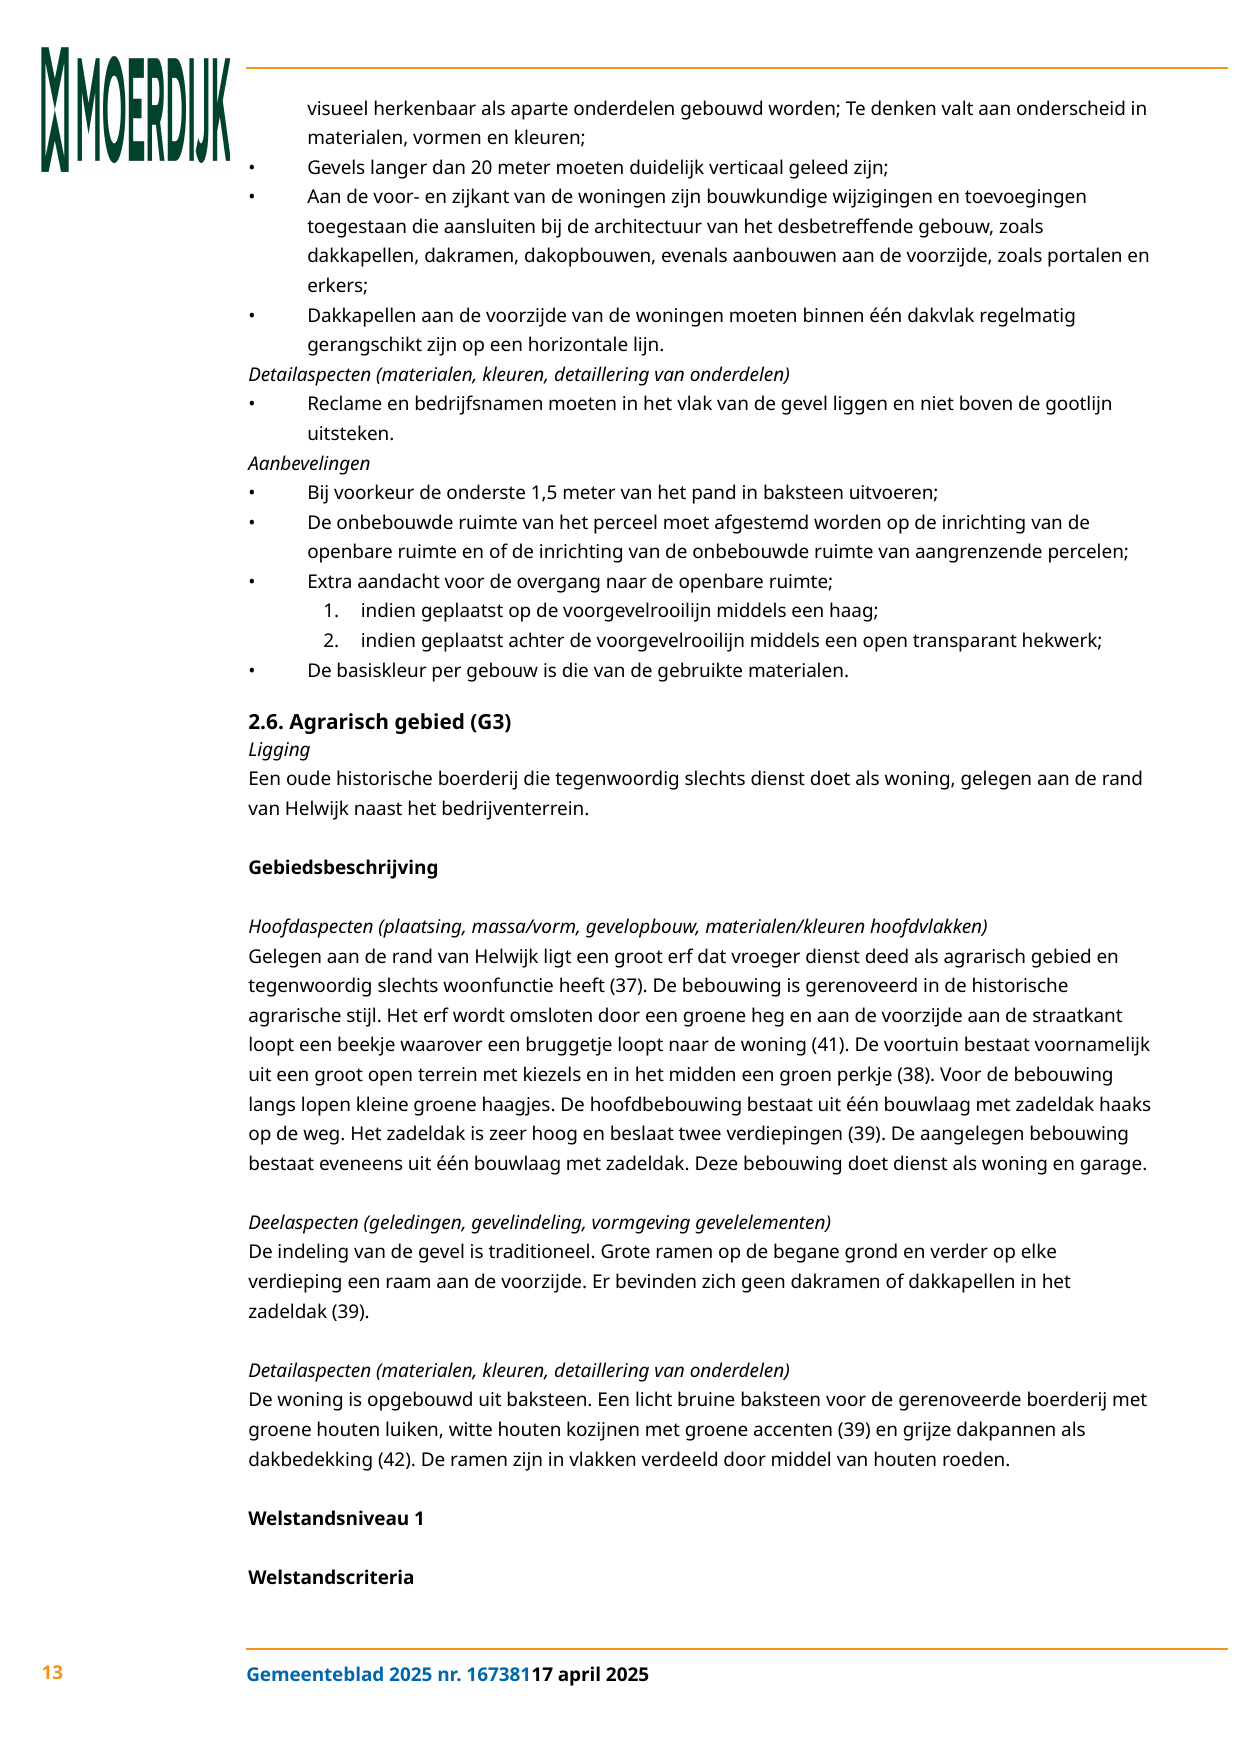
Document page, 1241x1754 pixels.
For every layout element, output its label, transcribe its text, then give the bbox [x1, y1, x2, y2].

list Gevels langer dan 20 meter moeten duidelijk verticaal geleed zijn; [248, 154, 1152, 180]
picture [41, 47, 231, 172]
text Ligging [248, 736, 1152, 761]
list De onbebouwde ruimte van het perceel moet afgestemd worden op de inrichting van de openbare ruimte en of de inrichting van de onbebouwde ruimte van aangrenzende percelen; [248, 509, 1152, 564]
list indien geplaatst op de voorgevelrooilijn middels een haag; [323, 598, 1152, 623]
text Deelaspecten (geledingen, gevelindeling, vormgeving gevelelementen) [248, 1209, 1152, 1235]
list De basiskleur per gebouw is die van de gebruikte materialen. [248, 657, 1152, 683]
text Gebiedsbeschrijving [248, 854, 1152, 880]
text De woning is opgebouwd uit baksteen. Een licht bruine baksteen voor de gerenoveerde boerderij met groene houten luiken, witte houten kozijnen met groene accenten (39) en grijze dakpannen als dakbedekking (42). De ramen zijn in vlakken verdeeld door middel van houten roeden. [248, 1387, 1152, 1471]
text Welstandsniveau 1 [248, 1505, 1152, 1531]
text Welstandscriteria [248, 1564, 1152, 1590]
list Dakkapellen aan de voorzijde van de woningen moeten binnen één dakvlak regelmatig gerangschikt zijn op een horizontale lijn. [248, 302, 1152, 357]
list Reclame en bedrijfsnamen moeten in het vlak van de gevel liggen en niet boven de gootlijn uitsteken. [248, 391, 1152, 446]
text Detailaspecten (materialen, kleuren, detaillering van onderdelen) [248, 1357, 1152, 1383]
text De indeling van de gevel is traditioneel. Grote ramen op de begane grond en verder op elke verdieping een raam aan de voorzijde. Er bevinden zich geen dakramen of dakkapellen in het zadeldak (39). [248, 1239, 1152, 1323]
text 2.6. Agrarisch gebied (G3) [248, 707, 1152, 736]
list Extra aandacht voor de overgang naar de openbare ruimte; [248, 568, 1152, 594]
list indien geplaatst achter de voorgevelrooilijn middels een open transparant hekwerk; [323, 627, 1152, 653]
text Aanbevelingen [248, 450, 1152, 476]
text Hoofdaspecten (plaatsing, massa/vorm, gevelopbouw, materialen/kleuren hoofdvlakken) [248, 913, 1152, 939]
list Bij voorkeur de onderste 1,5 meter van het pand in baksteen uitvoeren; [248, 479, 1152, 505]
list Aan de voor- en zijkant van de woningen zijn bouwkundige wijzigingen en toevoegingen toegestaan die aansluiten bij de architectuur van het desbetreffende gebouw, zoals dakkapellen, dakramen, dakopbouwen, evenals aanbouwen aan de voorzijde, zoals portalen en erkers; [248, 183, 1152, 298]
list visueel herkenbaar als aparte onderdelen gebouwd worden; Te denken valt aan onderscheid in materialen, vormen en kleuren; [248, 95, 1152, 150]
text Gelegen aan de rand van Helwijk ligt een groot erf dat vroeger dienst deed als agrarisch gebied en tegenwoordig slechts woonfunctie heeft (37). De bebouwing is gerenoveerd in de historische agrarische stijl. Het erf wordt omsloten door een groene heg en aan de voorzijde aan de straatkant loopt een beekje waarover een bruggetje loopt naar de woning (41). De voortuin bestaat voornamelijk uit een groot open terrein met kiezels en in het midden een groen perkje (38). Voor de bebouwing langs lopen kleine groene haagjes. De hoofdbebouwing bestaat uit één bouwlaag met zadeldak haaks op de weg. Het zadeldak is zeer hoog en beslaat twee verdiepingen (39). De aangelegen bebouwing bestaat eveneens uit één bouwlaag met zadeldak. Deze bebouwing doet dienst als woning en garage. [248, 943, 1152, 1176]
text Detailaspecten (materialen, kleuren, detaillering van onderdelen) [248, 361, 1152, 387]
text Een oude historische boerderij die tegenwoordig slechts dienst doet als woning, gelegen aan de rand van Helwijk naast het bedrijventerrein. [248, 765, 1152, 821]
